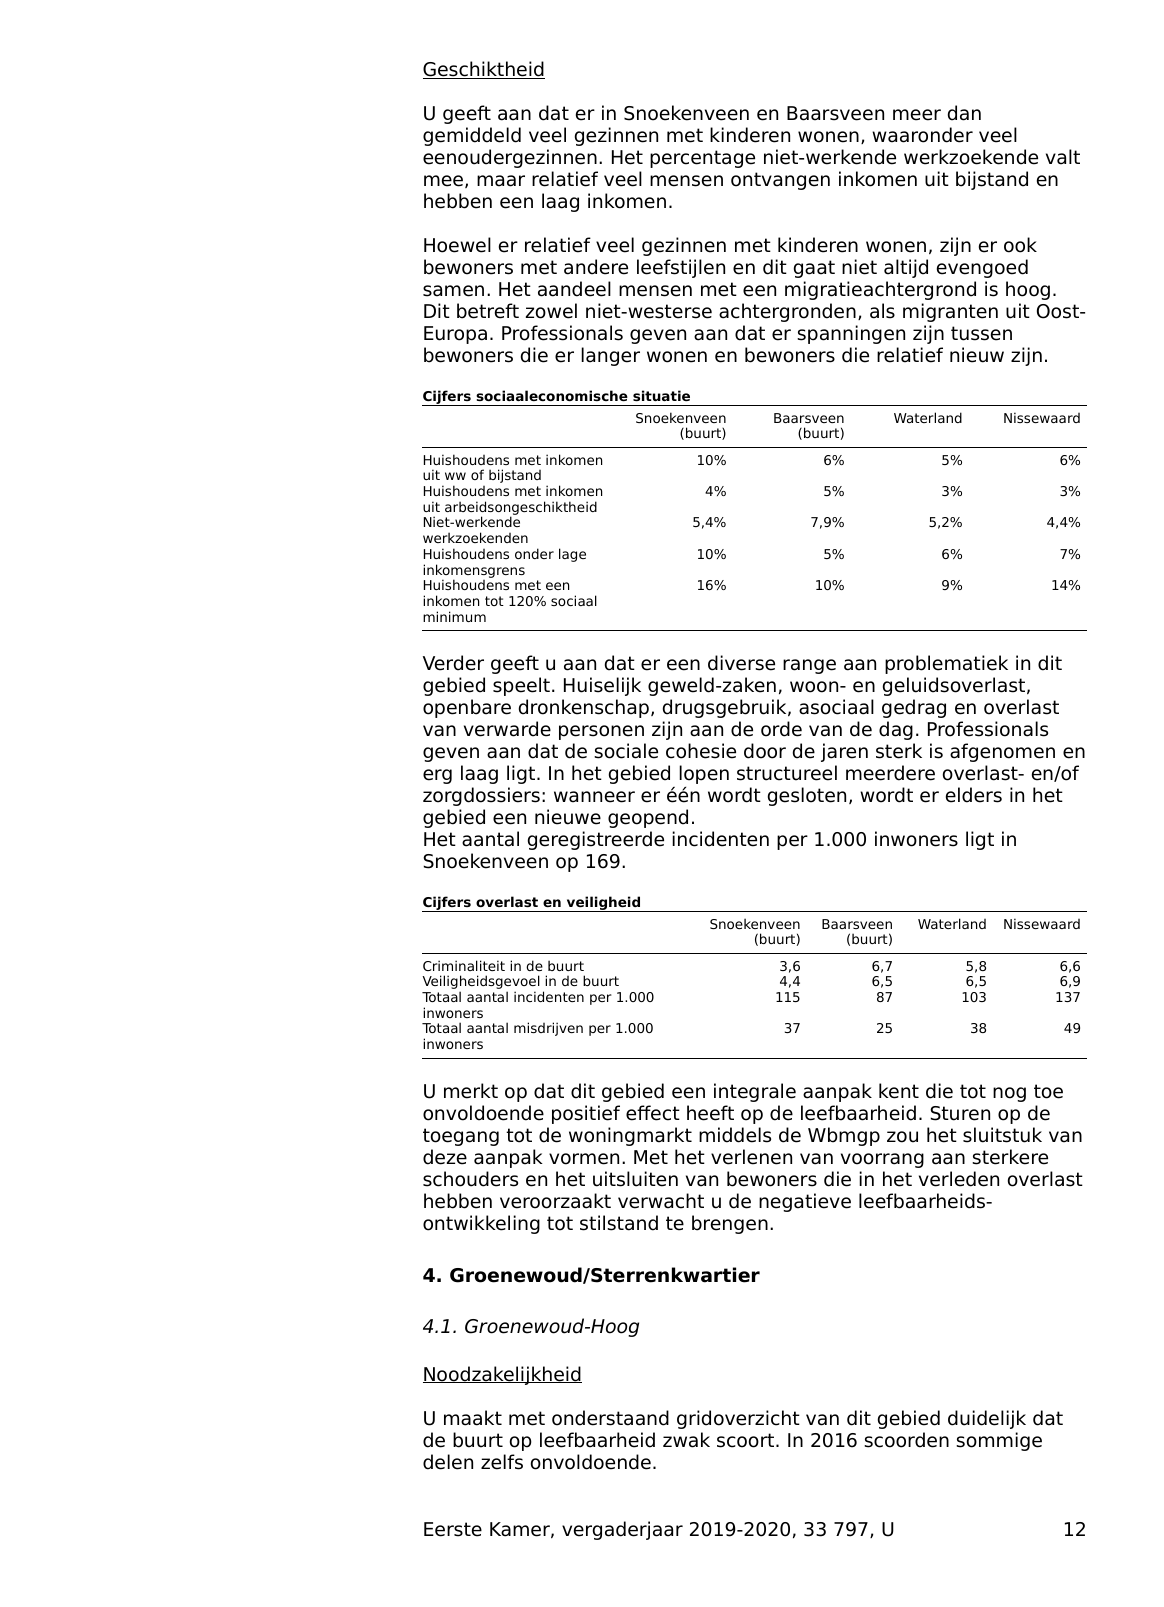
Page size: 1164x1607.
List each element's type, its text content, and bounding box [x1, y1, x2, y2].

text U maakt met onderstaand gridoverzicht van dit gebied duidelijk dat de buurt op leefbaarheid zwak scoort. In 2016 scoorden sommige delen zelfs onvoldoende. [422, 1408, 1087, 1473]
table_cell Huishoudens met inkomen uit ww of bijstand [422, 448, 614, 484]
table_cell 4% [614, 484, 732, 515]
table_cell 38 [899, 1021, 993, 1057]
text Hoewel er relatief veel gezinnen met kinderen wonen, zijn er ook bewoners met andere leefstijlen en dit gaat niet altijd evengoed samen. Het aandeel mensen met een migratieachtergrond is hoog. Dit betreft zowel niet-westerse achtergronden, als migranten uit Oost-Europa. Professionals geven aan dat er spanningen zijn tussen bewoners die er langer wonen en bewoners die relatief nieuw zijn. [422, 235, 1087, 367]
table_cell 137 [993, 990, 1087, 1021]
table_cell 103 [899, 990, 993, 1021]
table_cell Nissewaard [969, 406, 1087, 447]
table_cell Nissewaard [993, 912, 1087, 953]
table_cell 6% [732, 448, 850, 484]
table_cell Veiligheidsgevoel in de buurt [422, 974, 691, 990]
table_cell 37 [691, 1021, 806, 1057]
table_cell 6,5 [806, 974, 899, 990]
table_cell Huishoudens met een inkomen tot 120% sociaal minimum [422, 578, 614, 630]
table_cell Huishoudens met inkomen uit arbeidsongeschiktheid [422, 484, 614, 515]
table_cell 6% [850, 547, 968, 578]
table_cell Baarsveen (buurt) [806, 912, 899, 953]
table_cell 6,7 [806, 954, 899, 974]
table_header Cijfers overlast en veiligheid [422, 895, 1087, 911]
table_cell 5,4% [614, 515, 732, 547]
table_cell Criminaliteit in de buurt [422, 954, 691, 974]
table_cell Baarsveen (buurt) [732, 406, 850, 447]
subtitle 4. Groenewoud/Sterrenkwartier [422, 1264, 1087, 1286]
table_cell Totaal aantal misdrijven per 1.000 inwoners [422, 1021, 691, 1057]
table_cell Waterland [850, 406, 968, 447]
table_cell 10% [614, 448, 732, 484]
table_cell 49 [993, 1021, 1087, 1057]
table_cell Totaal aantal incidenten per 1.000 inwoners [422, 990, 691, 1021]
table_cell [422, 406, 614, 447]
text Verder geeft u aan dat er een diverse range aan problematiek in dit gebied speelt. Huiselijk geweld-zaken, woon- en geluidsoverlast, openbare dronkenschap, drugsgebruik, asociaal gedrag en overlast van verwarde personen zijn aan de orde van de dag. Professionals geven aan dat de sociale cohesie door de jaren sterk is afgenomen en erg laag ligt. In het gebied lopen structureel meerdere overlast- en/of zorgdossiers: wanneer er één wordt gesloten, wordt er elders in het gebied een nieuwe geopend. [422, 653, 1087, 829]
table_cell 6,5 [899, 974, 993, 990]
table_cell [422, 912, 691, 953]
table_cell 5% [850, 448, 968, 484]
table_cell 7,9% [732, 515, 850, 547]
subtitle Noodzakelijkheid [422, 1363, 1087, 1385]
table_cell 6,9 [993, 974, 1087, 990]
table_cell 5% [732, 484, 850, 515]
table_cell 87 [806, 990, 899, 1021]
table_cell Huishoudens onder lage inkomensgrens [422, 547, 614, 578]
subtitle 4.1. Groenewoud-Hoog [422, 1316, 1087, 1338]
text U merkt op dat dit gebied een integrale aanpak kent die tot nog toe onvoldoende positief effect heeft op de leefbaarheid. Sturen op de toegang tot de woningmarkt middels de Wbmgp zou het sluitstuk van deze aanpak vormen. Met het verlenen van voorrang aan sterkere schouders en het uitsluiten van bewoners die in het verleden overlast hebben veroorzaakt verwacht u de negatieve leefbaarheids- ontwikkeling tot stilstand te brengen. [422, 1081, 1087, 1234]
table_cell 3,6 [691, 954, 806, 974]
subtitle Geschiktheid [422, 59, 1087, 81]
table_cell 5,2% [850, 515, 968, 547]
table_cell 16% [614, 578, 732, 630]
table_cell 115 [691, 990, 806, 1021]
table_cell 5,8 [899, 954, 993, 974]
table_cell 9% [850, 578, 968, 630]
table_cell 14% [969, 578, 1087, 630]
table_cell 6% [969, 448, 1087, 484]
table_cell 25 [806, 1021, 899, 1057]
table_cell Snoekenveen (buurt) [691, 912, 806, 953]
table_cell 5% [732, 547, 850, 578]
table_header Cijfers sociaaleconomische situatie [422, 389, 1087, 405]
table_cell Waterland [899, 912, 993, 953]
text U geeft aan dat er in Snoekenveen en Baarsveen meer dan gemiddeld veel gezinnen met kinderen wonen, waaronder veel eenoudergezinnen. Het percentage niet-werkende werkzoekende valt mee, maar relatief veel mensen ontvangen inkomen uit bijstand en hebben een laag inkomen. [422, 103, 1087, 213]
table_cell 7% [969, 547, 1087, 578]
table_cell 3% [850, 484, 968, 515]
table_cell 4,4 [691, 974, 806, 990]
table_cell 10% [614, 547, 732, 578]
table_cell 10% [732, 578, 850, 630]
table_cell Snoekenveen (buurt) [614, 406, 732, 447]
table_cell 6,6 [993, 954, 1087, 974]
text Het aantal geregistreerde incidenten per 1.000 inwoners ligt in Snoekenveen op 169. [422, 829, 1087, 873]
table_cell 3% [969, 484, 1087, 515]
table_cell Niet-werkende werkzoekenden [422, 515, 614, 547]
table_cell 4,4% [969, 515, 1087, 547]
